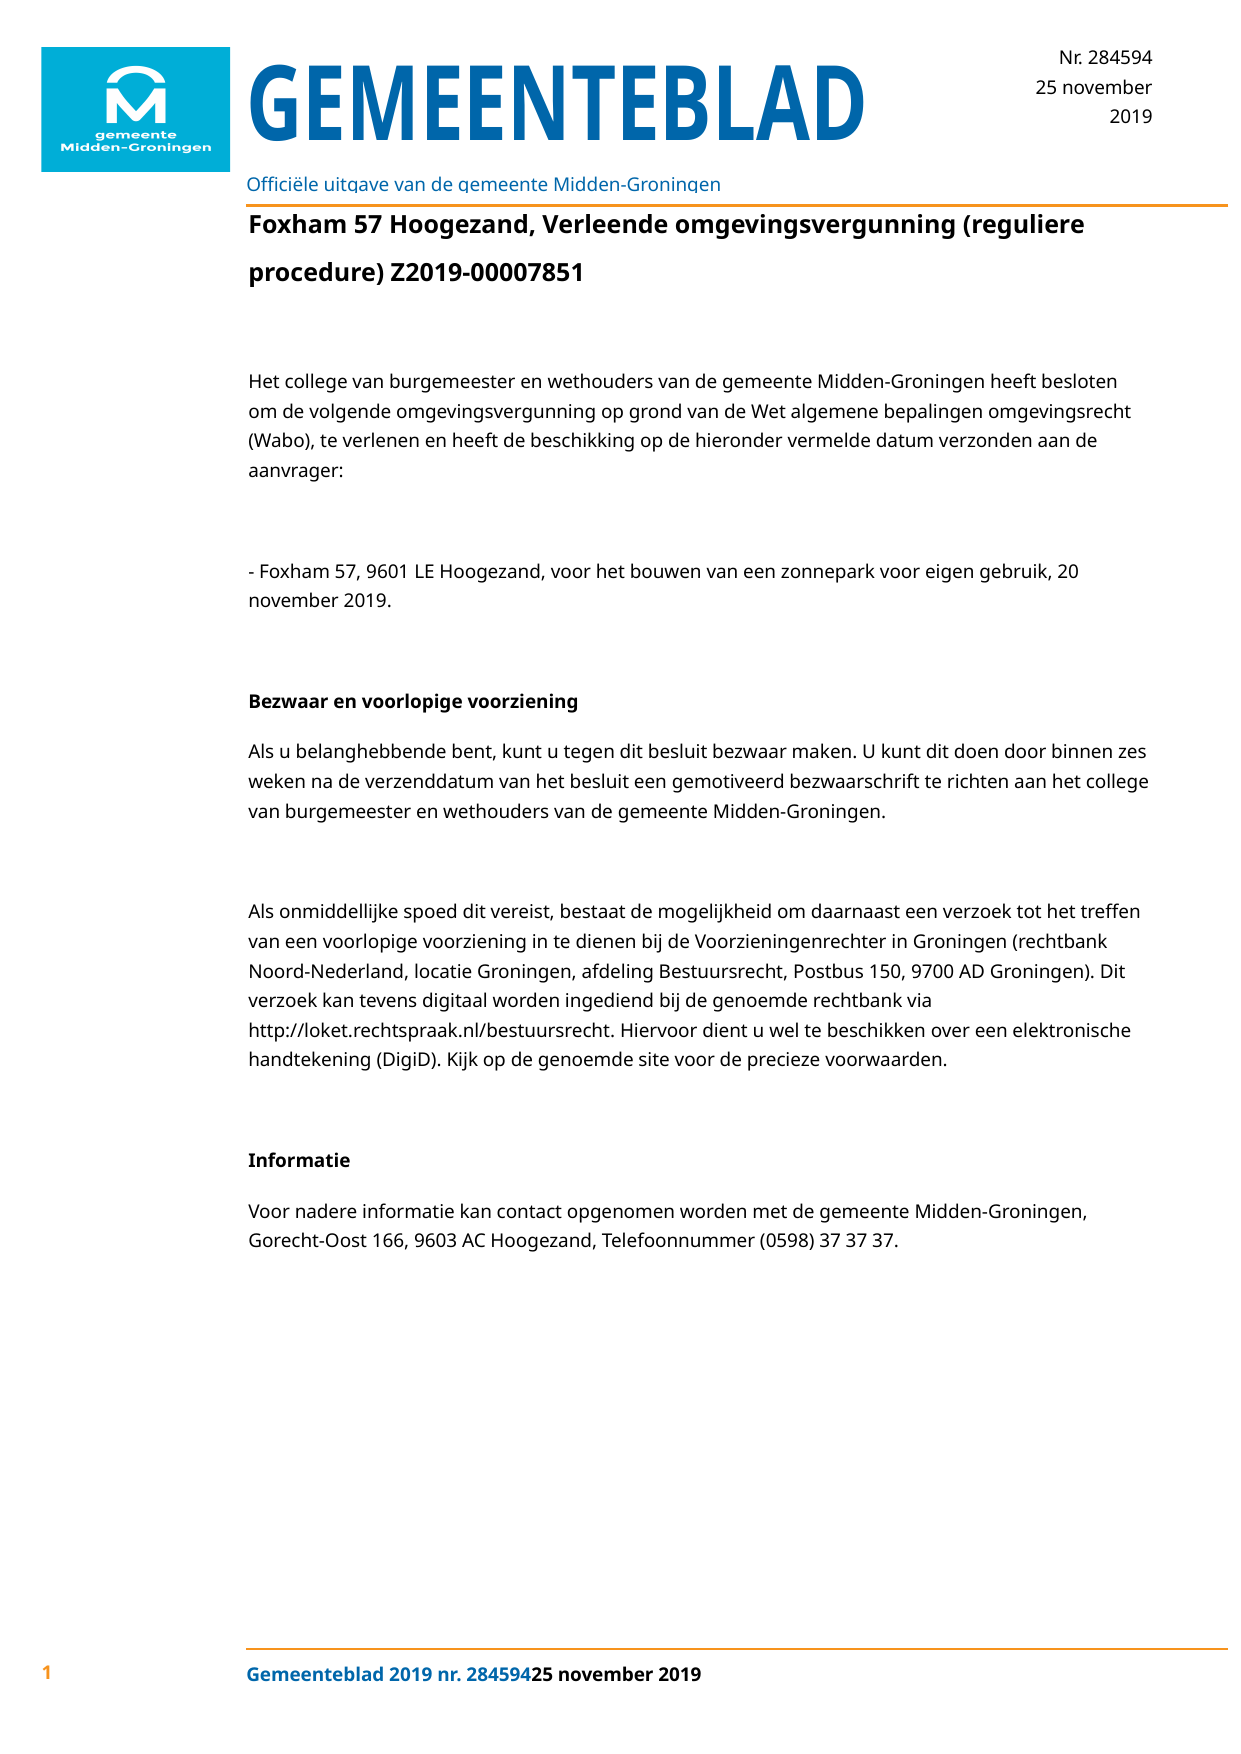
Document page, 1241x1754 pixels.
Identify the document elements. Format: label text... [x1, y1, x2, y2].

text Voor nadere informatie kan contact opgenomen worden met de gemeente Midden-Groningen, Gorecht-Oost 166, 9603 AC Hoogezand, Telefoonnummer (0598) 37 37 37. [248, 1198, 1152, 1253]
picture [107, 89, 165, 122]
text Bezwaar en voorlopige voorziening [248, 688, 1152, 714]
text Als onmiddellijke spoed dit vereist, bestaat de mogelijkheid om daarnaast een verzoek tot het treffen van een voorlopige voorziening in te dienen bij de Voorzieningenrechter in Groningen (rechtbank Noord-Nederland, locatie Groningen, afdeling Bestuursrecht, Postbus 150, 9700 AD Groningen). Dit verzoek kan tevens digitaal worden ingediend bij de genoemde rechtbank via http://loket.rechtspraak.nl/bestuursrecht. Hiervoor dient u wel te beschikken over een elektronische handtekening (DigiD). Kijk op de genoemde site voor de precieze voorwaarden. [248, 899, 1152, 1072]
text Foxham 57 Hoogezand, Verleende omgevingsvergunning (reguliere procedure) Z2019-00007851 [248, 207, 1152, 288]
text Informatie [248, 1147, 1152, 1173]
text Als u belanghebbende bent, kunt u tegen dit besluit bezwaar maken. U kunt dit doen door binnen zes weken na de verzenddatum van het besluit een gemotiveerd bezwaarschrift te richten aan het college van burgemeester en wethouders van de gemeente Midden-Groningen. [248, 739, 1152, 824]
picture [184, 146, 190, 153]
picture [108, 66, 164, 82]
text Het college van burgemeester en wethouders van de gemeente Midden-Groningen heeft besloten om de volgende omgevingsvergunning op grond van de Wet algemene bepalingen omgevingsrecht (Wabo), te verlenen en heeft de beschikking op de hieronder vermelde datum verzonden aan de aanvrager: [248, 368, 1152, 483]
text - Foxham 57, 9601 LE Hoogezand, voor het bouwen van een zonnepark voor eigen gebruik, 20 november 2019. [248, 558, 1152, 613]
